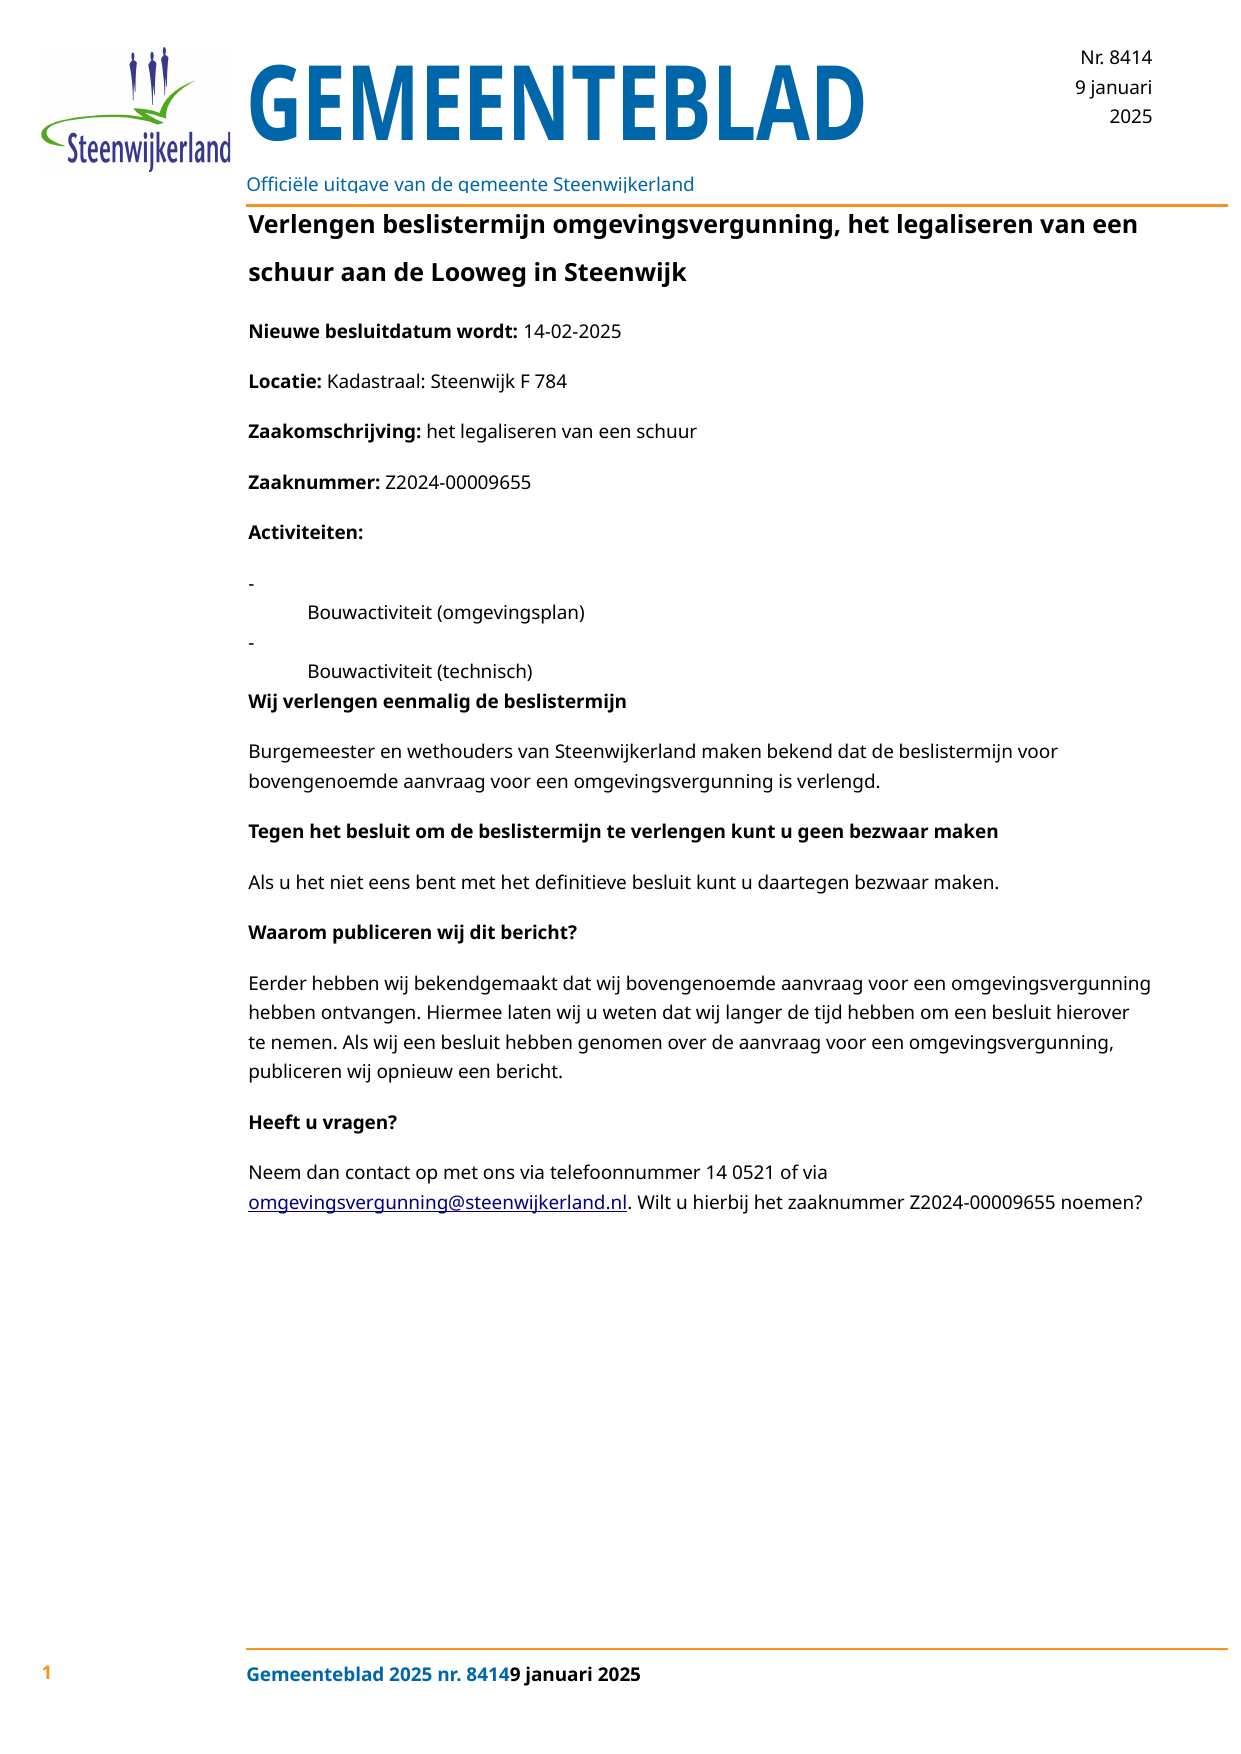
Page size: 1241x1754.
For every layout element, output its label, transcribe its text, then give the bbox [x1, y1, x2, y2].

text Locatie: Kadastraal: Steenwijk F 784 [248, 368, 1152, 394]
text Activiteiten: [248, 519, 1152, 545]
text Verlengen beslistermijn omgevingsvergunning, het legaliseren van een schuur aan de Looweg in Steenwijk [248, 207, 1152, 288]
text Neem dan contact op met ons via telefoonnummer 14 0521 of via omgevingsvergunning@steenwijkerland.nl. Wilt u hierbij het zaaknummer Z2024-00009655 noemen? [248, 1159, 1152, 1215]
text Eerder hebben wij bekendgemaakt dat wij bovengenoemde aanvraag voor een omgevingsvergunning hebben ontvangen. Hiermee laten wij u weten dat wij langer de tijd hebben om een besluit hierover te nemen. Als wij een besluit hebben genomen over de aanvraag voor een omgevingsvergunning, publiceren wij opnieuw een bericht. [248, 970, 1152, 1084]
text Zaaknummer: Z2024-00009655 [248, 469, 1152, 495]
text Als u het niet eens bent met het definitieve besluit kunt u daartegen bezwaar maken. [248, 869, 1152, 895]
text Waarom publiceren wij dit bericht? [248, 919, 1152, 945]
list Bouwactiviteit (omgevingsplan) [248, 599, 1152, 625]
text Nieuwe besluitdatum wordt: 14-02-2025 [248, 318, 1152, 344]
text Heeft u vragen? [248, 1109, 1152, 1135]
picture [41, 47, 231, 172]
text Burgemeester en wethouders van Steenwijkerland maken bekend dat de beslistermijn voor bovengenoemde aanvraag voor een omgevingsvergunning is verlengd. [248, 739, 1152, 794]
text Wij verlengen eenmalig de beslistermijn [248, 688, 1152, 714]
list Bouwactiviteit (technisch) [248, 659, 1152, 684]
text Tegen het besluit om de beslistermijn te verlengen kunt u geen bezwaar maken [248, 819, 1152, 844]
text Zaakomschrijving: het legaliseren van een schuur [248, 419, 1152, 444]
